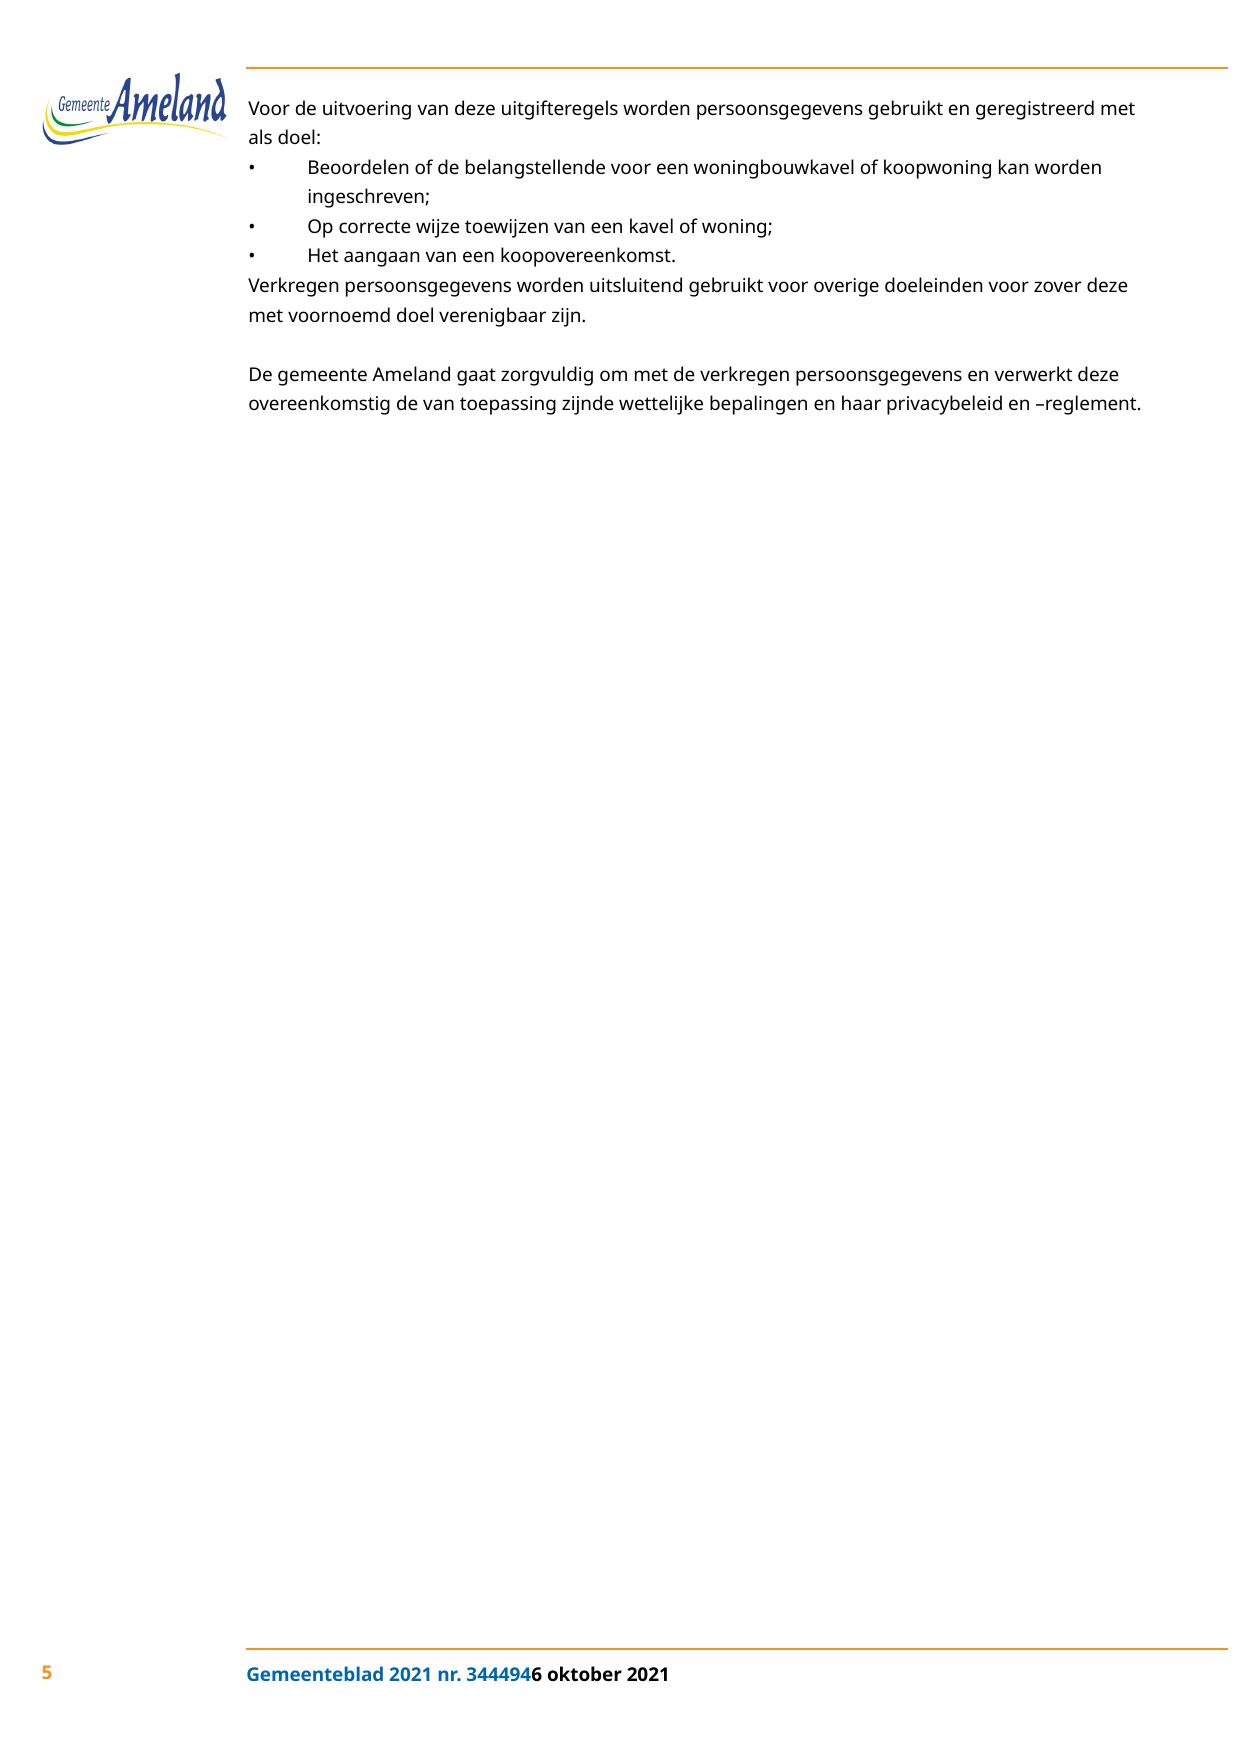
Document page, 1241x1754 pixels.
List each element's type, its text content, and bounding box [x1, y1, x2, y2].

picture [41, 47, 231, 172]
list Op correcte wijze toewijzen van een kavel of woning; [248, 213, 1152, 239]
text Voor de uitvoering van deze uitgifteregels worden persoonsgegevens gebruikt en geregistreerd met als doel: [248, 95, 1152, 150]
list Het aangaan van een koopovereenkomst. [248, 243, 1152, 268]
text Verkregen persoonsgegevens worden uitsluitend gebruikt voor overige doeleinden voor zover deze met voornoemd doel verenigbaar zijn. [248, 272, 1152, 328]
text De gemeente Ameland gaat zorgvuldig om met de verkregen persoonsgegevens en verwerkt deze overeenkomstig de van toepassing zijnde wettelijke bepalingen en haar privacybeleid en –reglement. [248, 361, 1152, 416]
list Beoordelen of de belangstellende voor een woningbouwkavel of koopwoning kan worden ingeschreven; [248, 154, 1152, 209]
